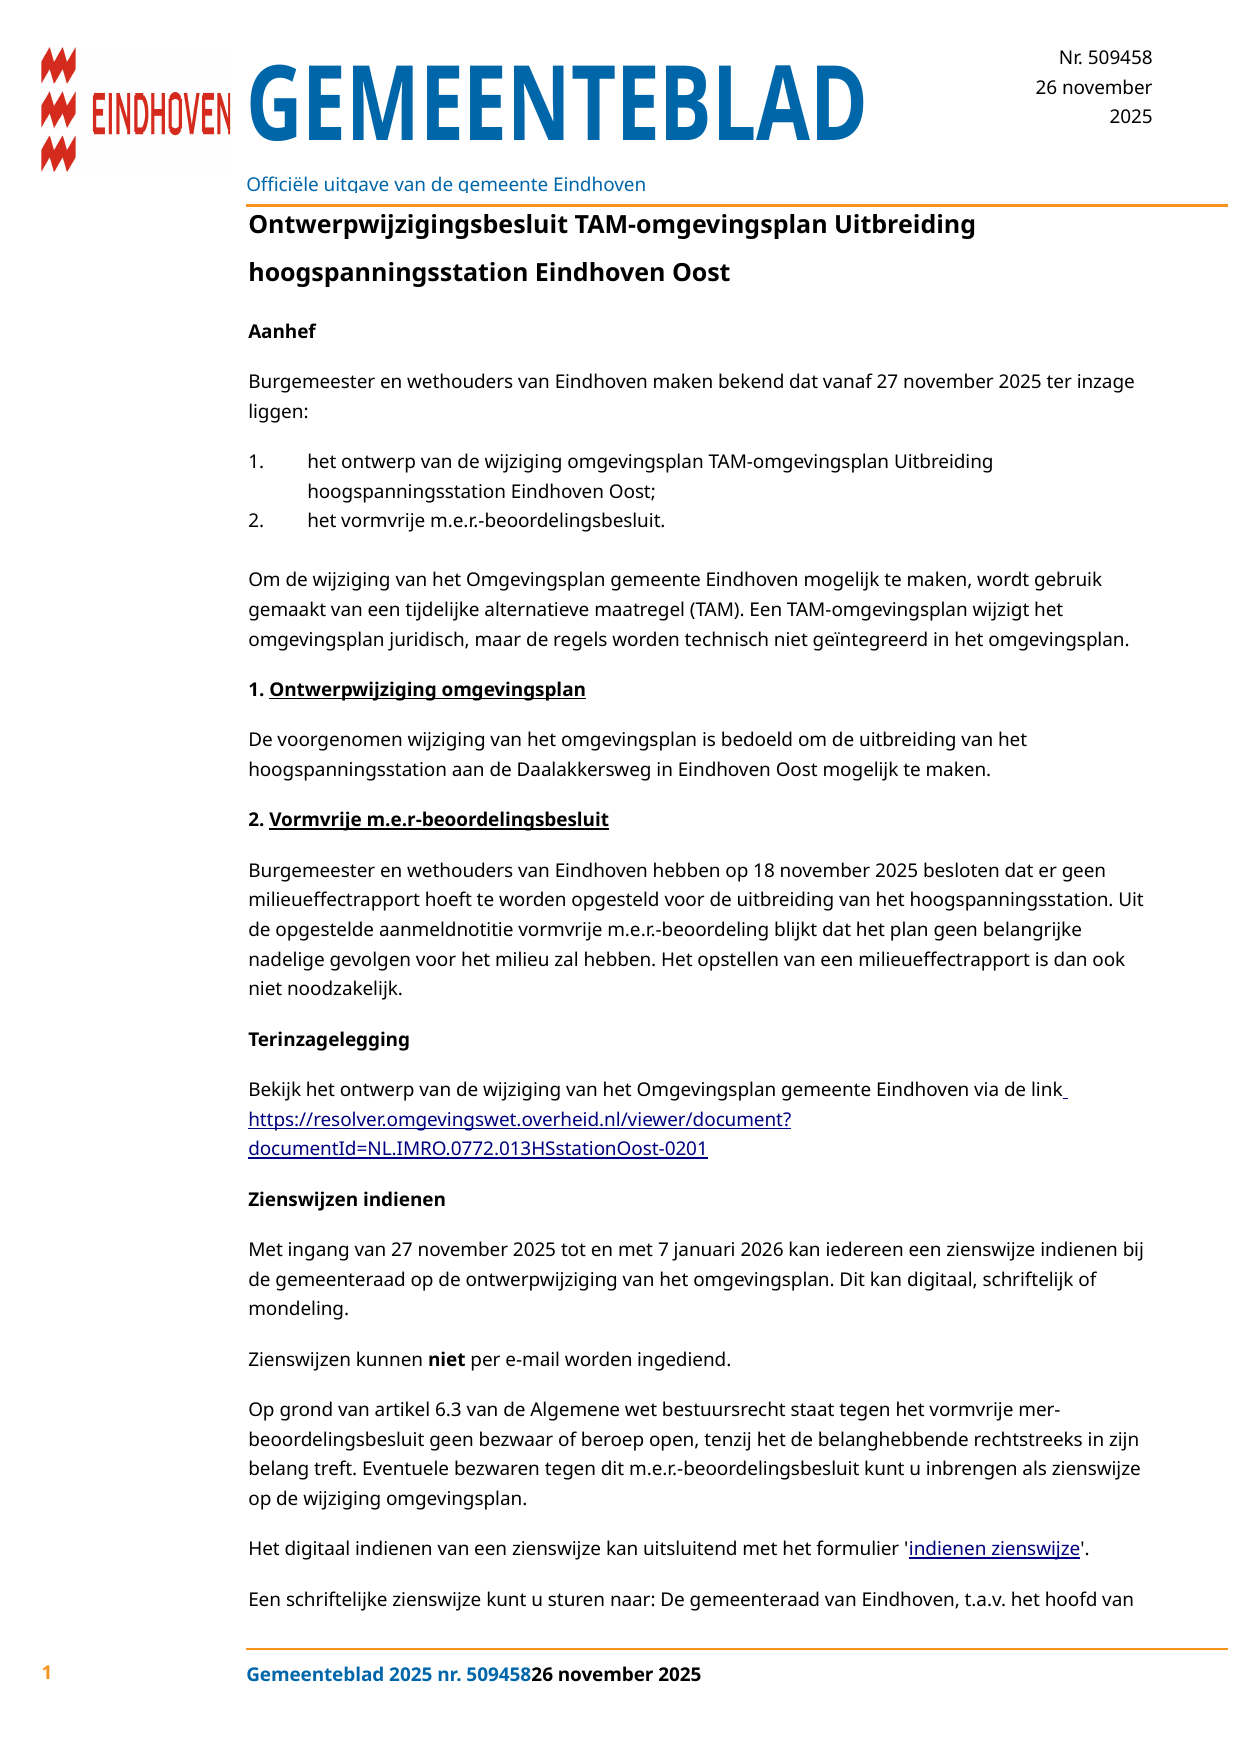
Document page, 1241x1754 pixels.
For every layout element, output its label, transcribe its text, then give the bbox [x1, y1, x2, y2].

text Ontwerpwijzigingsbesluit TAM-omgevingsplan Uitbreiding hoogspanningsstation Eindhoven Oost [248, 207, 1152, 288]
list het ontwerp van de wijziging omgevingsplan TAM-omgevingsplan Uitbreiding hoogspanningsstation Eindhoven Oost; [248, 448, 1152, 504]
text Zienswijzen kunnen niet per e-mail worden ingediend. [248, 1346, 1152, 1372]
text Zienswijzen indienen [248, 1186, 1152, 1212]
text Bekijk het ontwerp van de wijziging van het Omgevingsplan gemeente Eindhoven via de link https://resolver.omgevingswet.overheid.nl/viewer/document?documentId=NL.IMRO.0772.013HSstationOost-0201 [248, 1076, 1152, 1161]
text Met ingang van 27 november 2025 tot en met 7 januari 2026 kan iedereen een zienswijze indienen bij de gemeenteraad op de ontwerpwijziging van het omgevingsplan. Dit kan digitaal, schriftelijk of mondeling. [248, 1236, 1152, 1321]
text Het digitaal indienen van een zienswijze kan uitsluitend met het formulier 'indienen zienswijze'. [248, 1535, 1152, 1561]
text 2. Vormvrije m.e.r-beoordelingsbesluit [248, 807, 1152, 832]
picture [41, 47, 231, 172]
text 1. Ontwerpwijziging omgevingsplan [248, 676, 1152, 702]
list het vormvrije m.e.r.-beoordelingsbesluit. [248, 507, 1152, 533]
text Terinzagelegging [248, 1026, 1152, 1052]
text Burgemeester en wethouders van Eindhoven maken bekend dat vanaf 27 november 2025 ter inzage liggen: [248, 368, 1152, 424]
text Burgemeester en wethouders van Eindhoven hebben op 18 november 2025 besloten dat er geen milieueffectrapport hoeft te worden opgesteld voor de uitbreiding van het hoogspanningsstation. Uit de opgestelde aanmeldnotitie vormvrije m.e.r.-beoordeling blijkt dat het plan geen belangrijke nadelige gevolgen voor het milieu zal hebben. Het opstellen van een milieueffectrapport is dan ook niet noodzakelijk. [248, 857, 1152, 1001]
text Aanhef [248, 318, 1152, 344]
text De voorgenomen wijziging van het omgevingsplan is bedoeld om de uitbreiding van het hoogspanningsstation aan de Daalakkersweg in Eindhoven Oost mogelijk te maken. [248, 727, 1152, 782]
text Om de wijziging van het Omgevingsplan gemeente Eindhoven mogelijk te maken, wordt gebruik gemaakt van een tijdelijke alternatieve maatregel (TAM). Een TAM-omgevingsplan wijzigt het omgevingsplan juridisch, maar de regels worden technisch niet geïntegreerd in het omgevingsplan. [248, 567, 1152, 652]
text Op grond van artikel 6.3 van de Algemene wet bestuursrecht staat tegen het vormvrije mer-beoordelingsbesluit geen bezwaar of beroep open, tenzij het de belanghebbende rechtstreeks in zijn belang treft. Eventuele bezwaren tegen dit m.e.r.-beoordelingsbesluit kunt u inbrengen als zienswijze op de wijziging omgevingsplan. [248, 1396, 1152, 1511]
text Een schriftelijke zienswijze kunt u sturen naar: De gemeenteraad van Eindhoven, t.a.v. het hoofd van [248, 1586, 1152, 1612]
